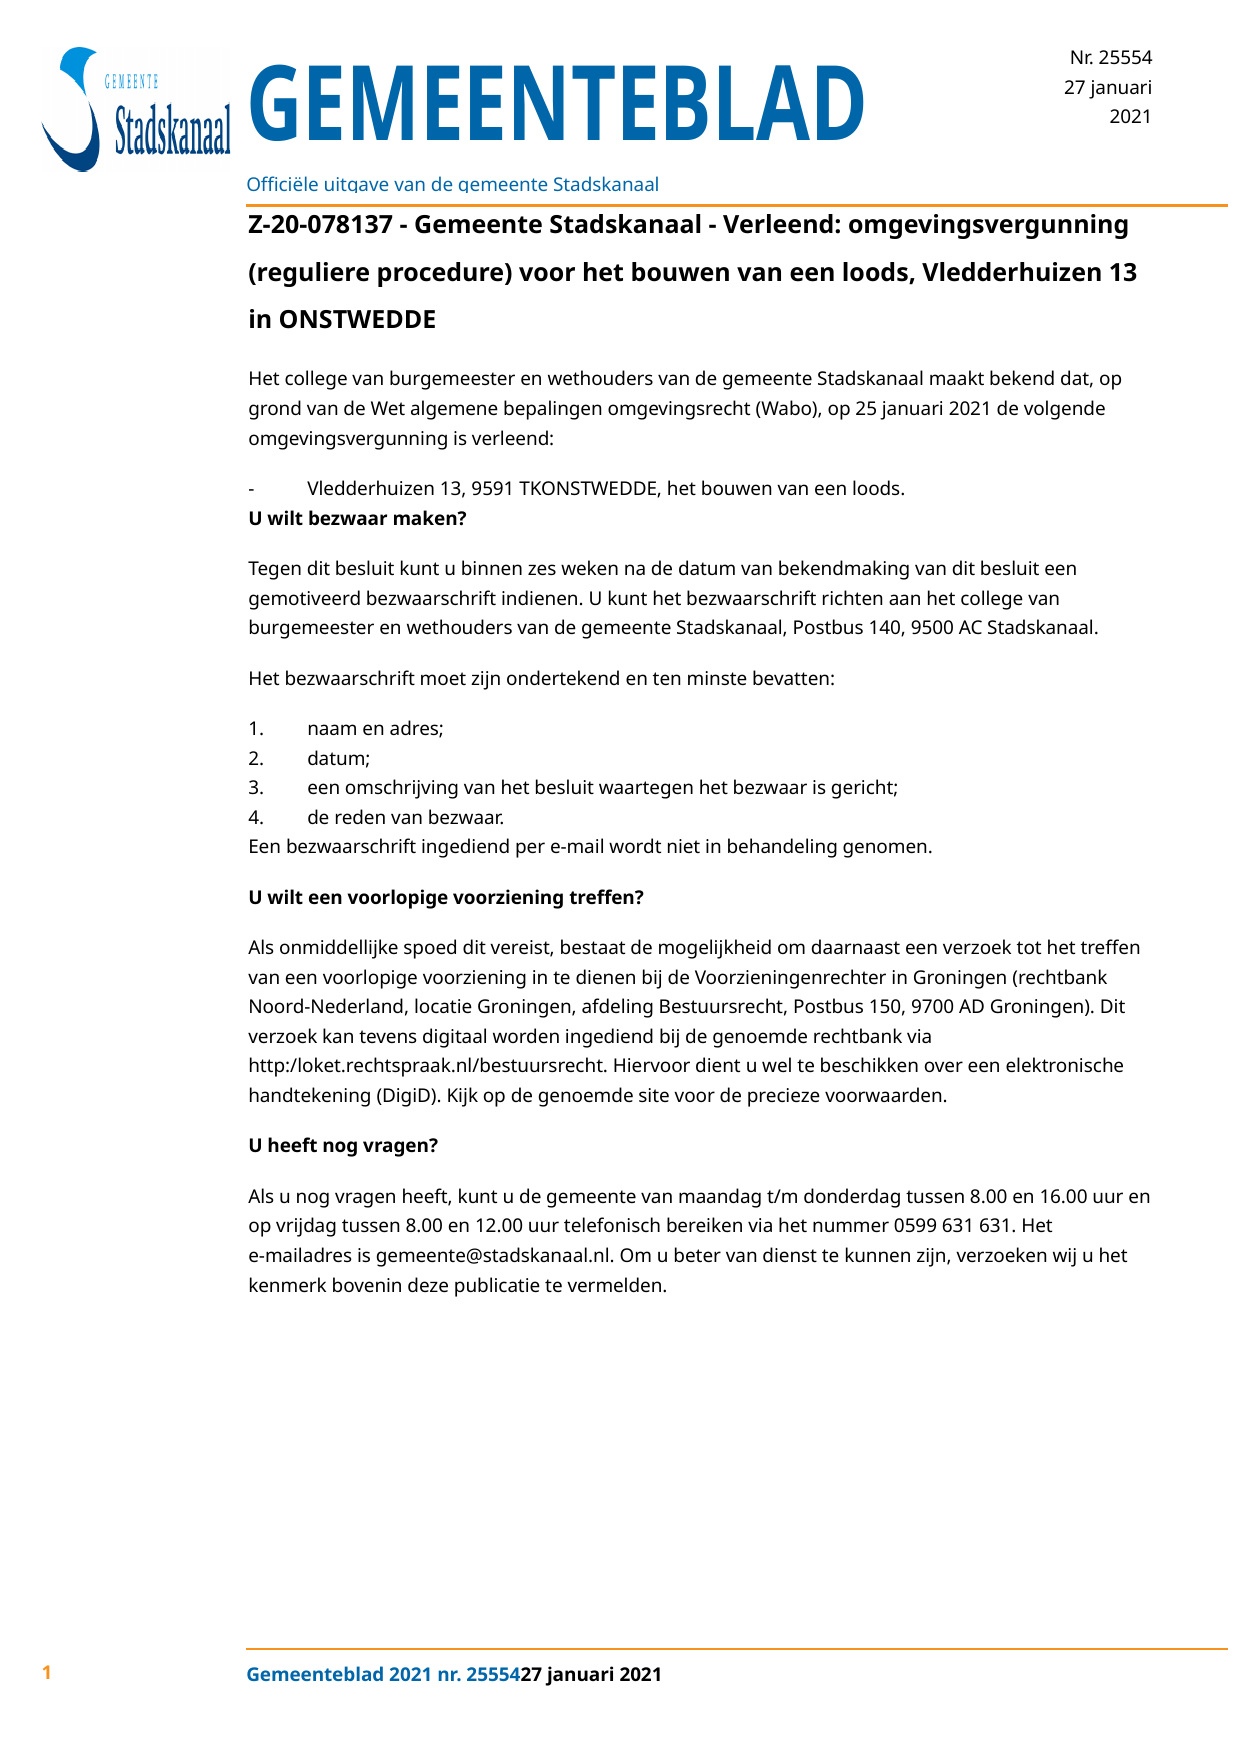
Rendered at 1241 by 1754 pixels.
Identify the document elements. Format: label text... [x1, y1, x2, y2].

text Een bezwaarschrift ingediend per e-mail wordt niet in behandeling genomen. [248, 833, 1152, 859]
text Het bezwaarschrift moet zijn ondertekend en ten minste bevatten: [248, 665, 1152, 690]
text Tegen dit besluit kunt u binnen zes weken na de datum van bekendmaking van dit besluit een gemotiveerd bezwaarschrift indienen. U kunt het bezwaarschrift richten aan het college van burgemeester en wethouders van de gemeente Stadskanaal, Postbus 140, 9500 AC Stadskanaal. [248, 555, 1152, 640]
text Als onmiddellijke spoed dit vereist, bestaat de mogelijkheid om daarnaast een verzoek tot het treffen van een voorlopige voorziening in te dienen bij de Voorzieningenrechter in Groningen (rechtbank Noord-Nederland, locatie Groningen, afdeling Bestuursrecht, Postbus 150, 9700 AD Groningen). Dit verzoek kan tevens digitaal worden ingediend bij de genoemde rechtbank via http:/loket.rechtspraak.nl/bestuursrecht. Hiervoor dient u wel te beschikken over een elektronische handtekening (DigiD). Kijk op de genoemde site voor de precieze voorwaarden. [248, 934, 1152, 1108]
text Z-20-078137 - Gemeente Stadskanaal - Verleend: omgevingsvergunning (reguliere procedure) voor het bouwen van een loods, Vledderhuizen 13 in ONSTWEDDE [248, 207, 1152, 336]
text Als u nog vragen heeft, kunt u de gemeente van maandag t/m donderdag tussen 8.00 en 16.00 uur en op vrijdag tussen 8.00 en 12.00 uur telefonisch bereiken via het nummer 0599 631 631. Het e‑mailadres is gemeente@stadskanaal.nl. Om u beter van dienst te kunnen zijn, verzoeken wij u het kenmerk bovenin deze publicatie te vermelden. [248, 1183, 1152, 1297]
list een omschrijving van het besluit waartegen het bezwaar is gericht; [248, 774, 1152, 800]
list de reden van bezwaar. [248, 804, 1152, 829]
text U wilt een voorlopige voorziening treffen? [248, 884, 1152, 909]
text U wilt bezwaar maken? [248, 505, 1152, 530]
text U heeft nog vragen? [248, 1133, 1152, 1158]
text Het college van burgemeester en wethouders van de gemeente Stadskanaal maakt bekend dat, op grond van de Wet algemene bepalingen omgevingsrecht (Wabo), op 25 januari 2021 de volgende omgevingsvergunning is verleend: [248, 366, 1152, 450]
picture [41, 47, 231, 172]
list naam en adres; [248, 715, 1152, 741]
list Vledderhuizen 13, 9591 TKONSTWEDDE, het bouwen van een loods. [248, 475, 1152, 501]
list datum; [248, 745, 1152, 770]
